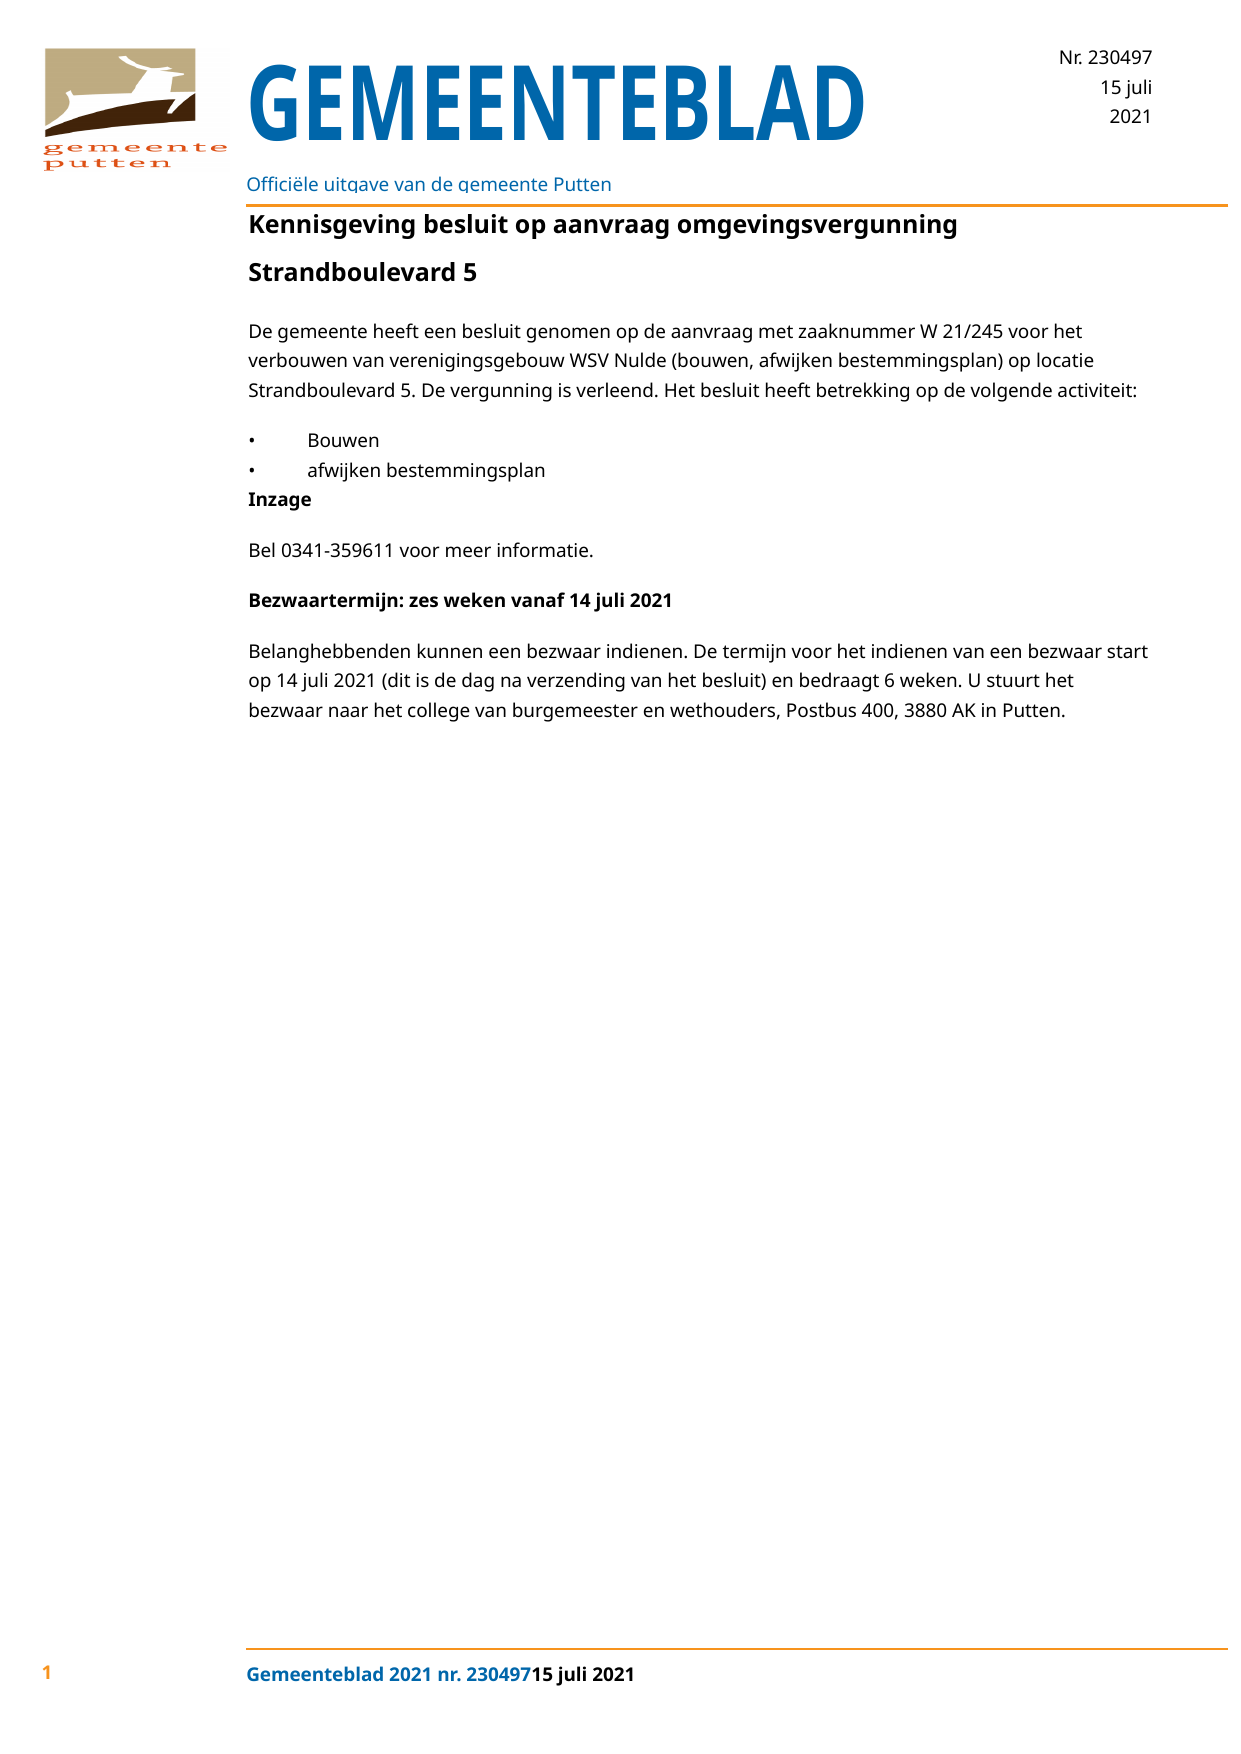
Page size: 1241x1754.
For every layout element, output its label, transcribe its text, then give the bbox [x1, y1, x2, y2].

text De gemeente heeft een besluit genomen op de aanvraag met zaaknummer W 21/245 voor het verbouwen van verenigingsgebouw WSV Nulde (bouwen, afwijken bestemmingsplan) op locatie Strandboulevard 5. De vergunning is verleend. Het besluit heeft betrekking op de volgende activiteit: [248, 318, 1152, 403]
text Kennisgeving besluit op aanvraag omgevingsvergunning Strandboulevard 5 [248, 207, 1152, 288]
list afwijken bestemmingsplan [248, 457, 1152, 483]
text Bezwaartermijn: zes weken vanaf 14 juli 2021 [248, 587, 1152, 613]
text Inzage [248, 487, 1152, 512]
list Bouwen [248, 427, 1152, 453]
text Belanghebbenden kunnen een bezwaar indienen. De termijn voor het indienen van een bezwaar start op 14 juli 2021 (dit is de dag na verzending van het besluit) en bedraagt 6 weken. U stuurt het bezwaar naar het college van burgemeester en wethouders, Postbus 400, 3880 AK in Putten. [248, 638, 1152, 723]
text Bel 0341-359611 voor meer informatie. [248, 537, 1152, 563]
picture [41, 47, 231, 172]
